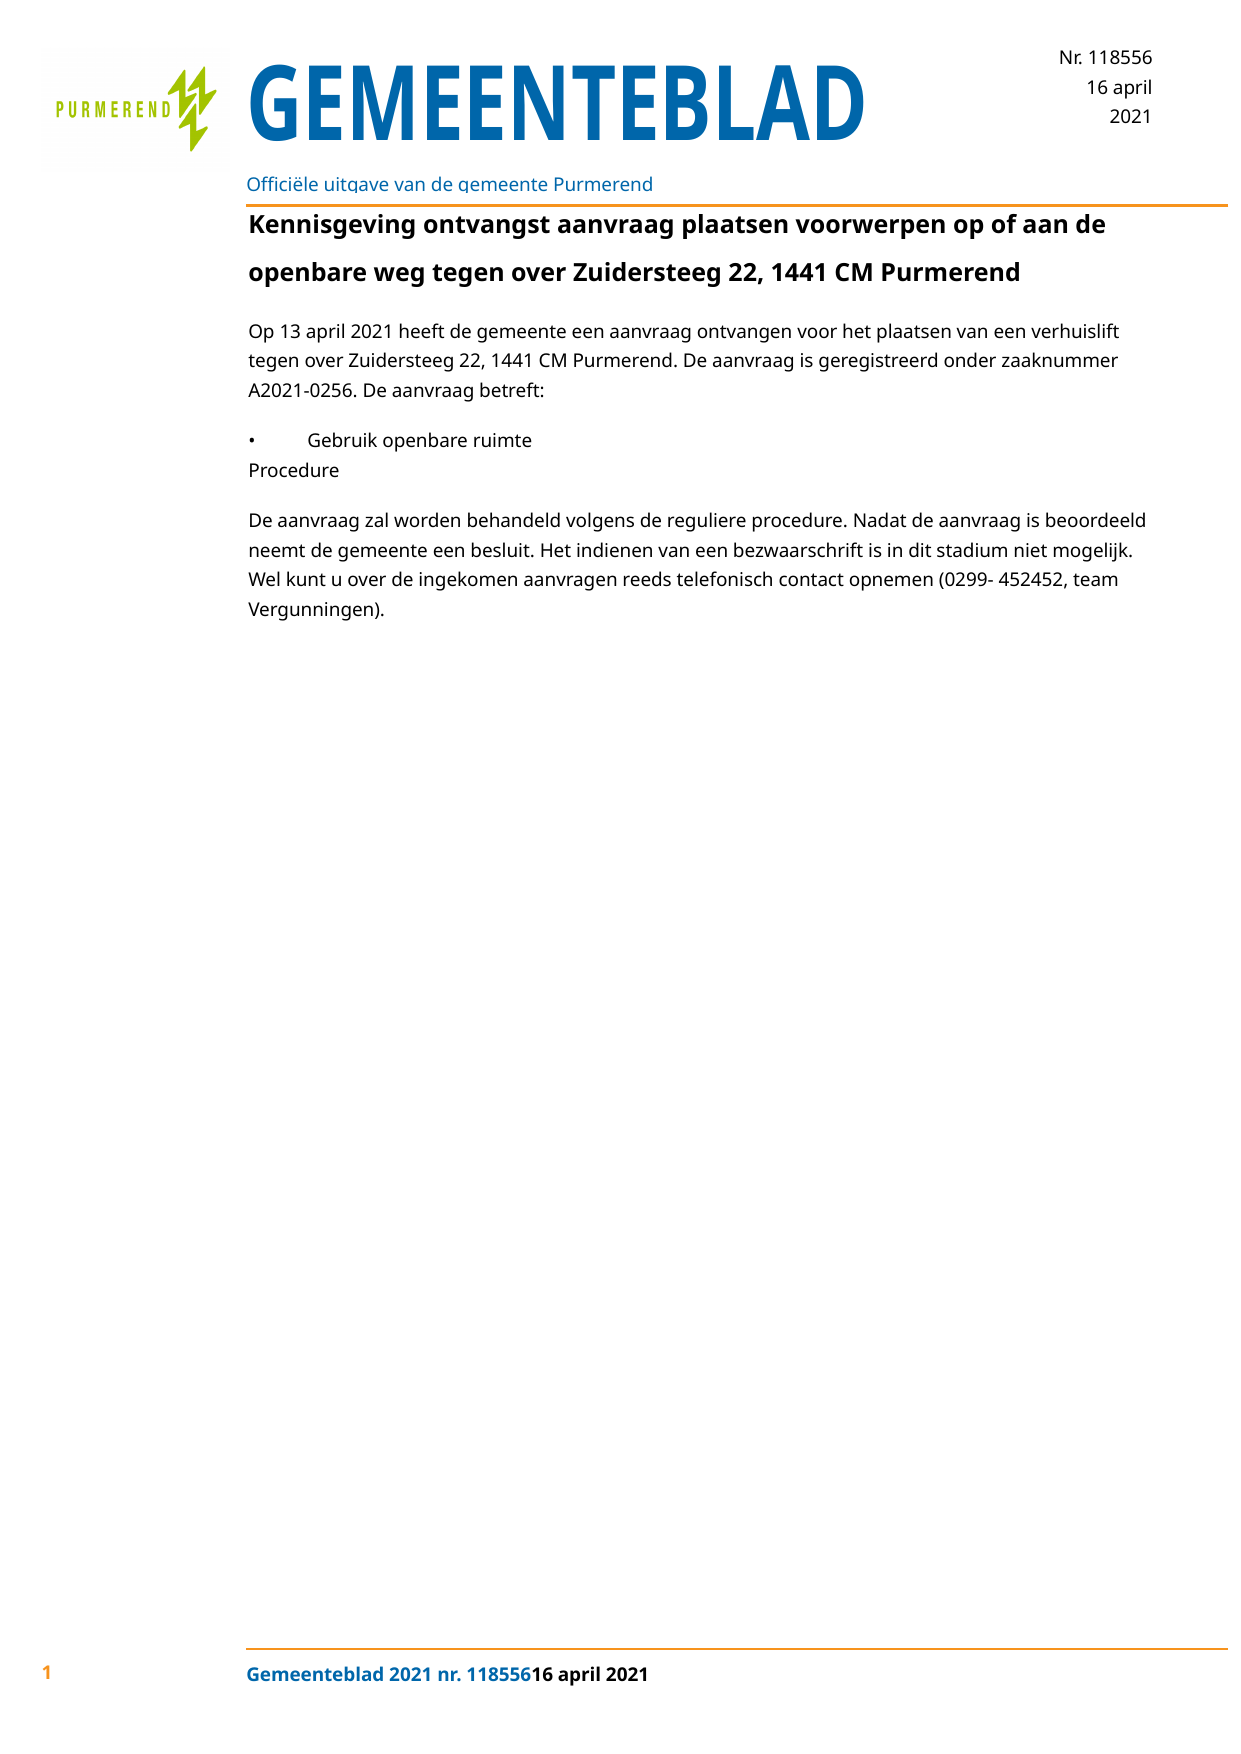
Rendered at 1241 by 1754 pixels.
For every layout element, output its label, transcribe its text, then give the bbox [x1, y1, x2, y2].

text Kennisgeving ontvangst aanvraag plaatsen voorwerpen op of aan de openbare weg tegen over Zuidersteeg 22, 1441 CM Purmerend [248, 207, 1152, 288]
text Op 13 april 2021 heeft de gemeente een aanvraag ontvangen voor het plaatsen van een verhuislift tegen over Zuidersteeg 22, 1441 CM Purmerend. De aanvraag is geregistreerd onder zaaknummer A2021-0256. De aanvraag betreft: [248, 318, 1152, 403]
text Procedure [248, 457, 1152, 483]
list Gebruik openbare ruimte [248, 427, 1152, 453]
picture [41, 47, 231, 172]
text De aanvraag zal worden behandeld volgens de reguliere procedure. Nadat de aanvraag is beoordeeld neemt de gemeente een besluit. Het indienen van een bezwaarschrift is in dit stadium niet mogelijk. Wel kunt u over de ingekomen aanvragen reeds telefonisch contact opnemen (0299- 452452, team Vergunningen). [248, 507, 1152, 622]
